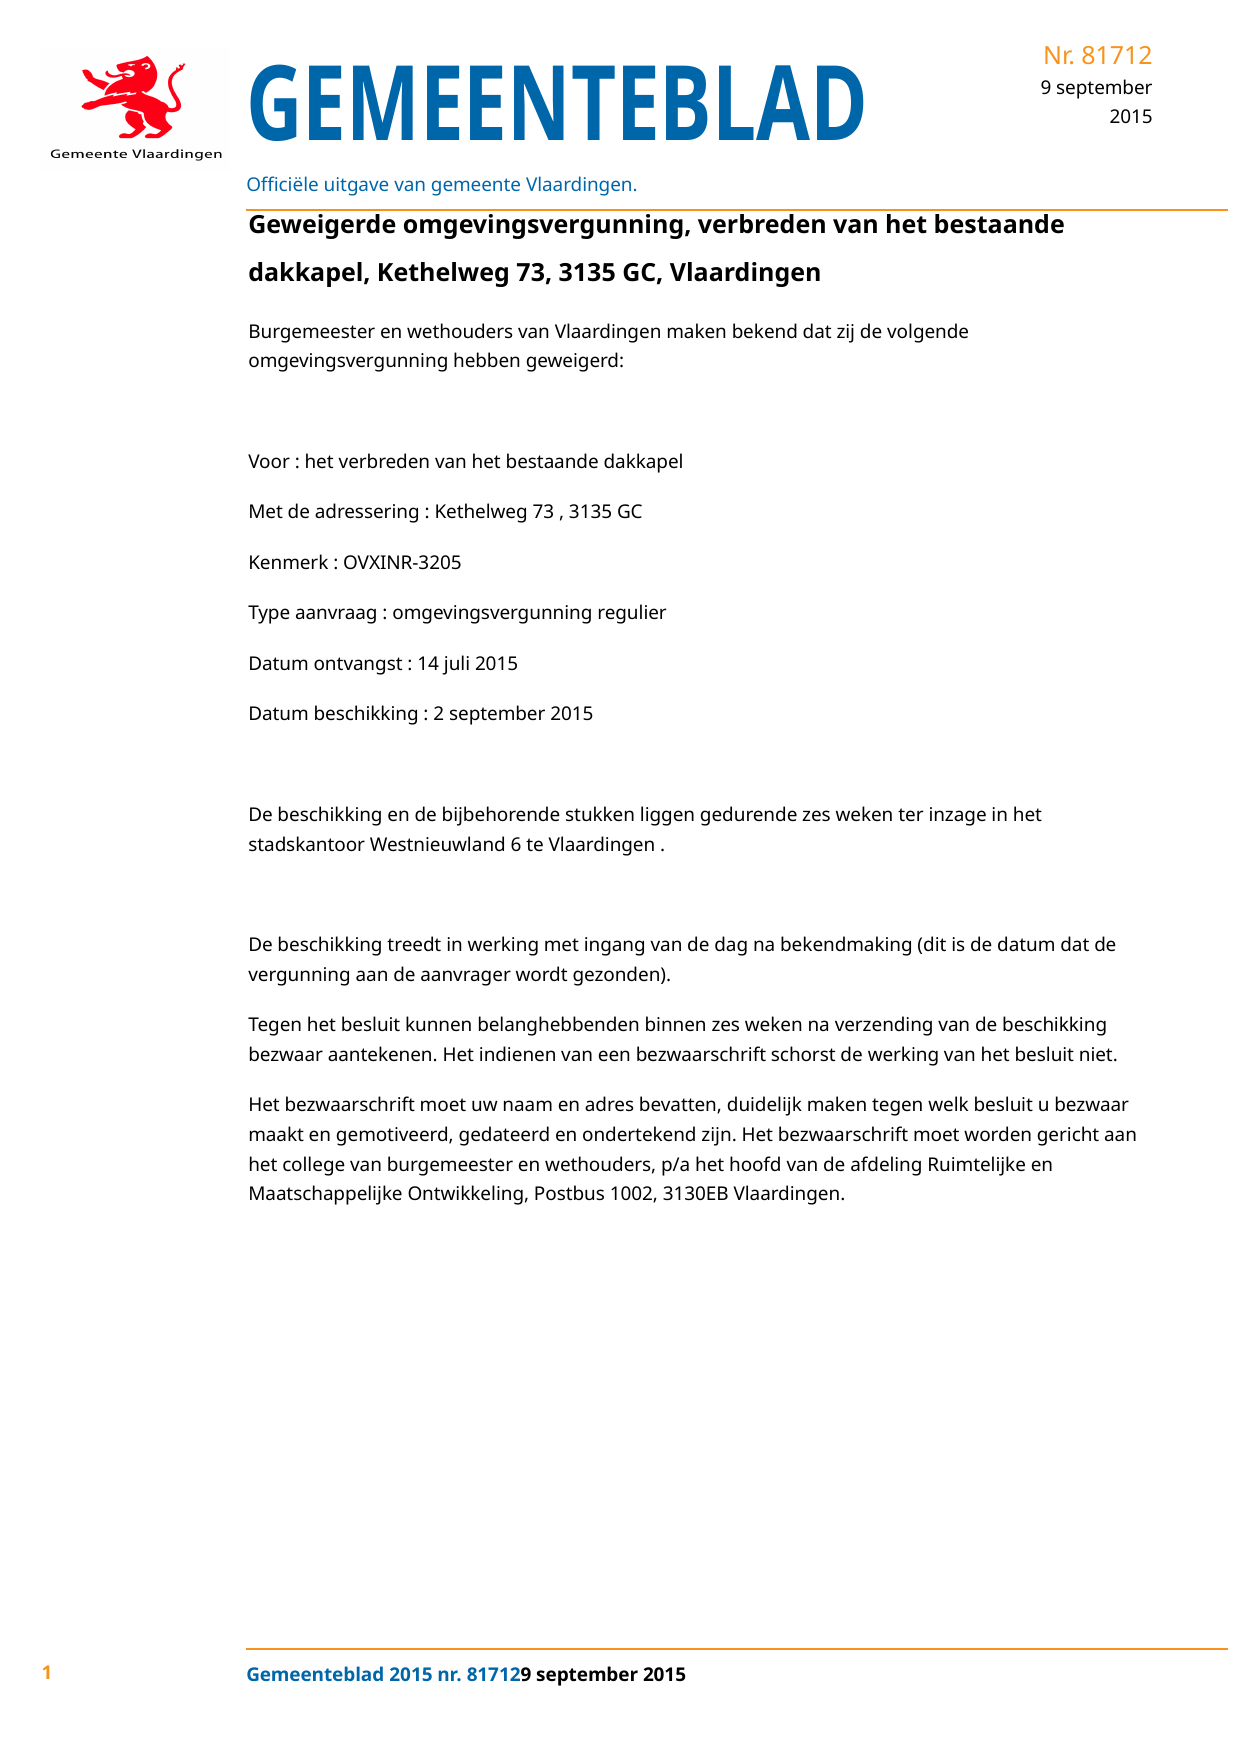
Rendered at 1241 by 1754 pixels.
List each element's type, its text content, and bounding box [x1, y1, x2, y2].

text Tegen het besluit kunnen belanghebbenden binnen zes weken na verzending van de beschikking bezwaar aantekenen. Het indienen van een bezwaarschrift schorst de werking van het besluit niet. [248, 1012, 1152, 1067]
text Burgemeester en wethouders van Vlaardingen maken bekend dat zij de volgende omgevingsvergunning hebben geweigerd: [248, 318, 1152, 373]
text Kenmerk : OVXINR-3205 [248, 549, 1152, 575]
text Type aanvraag : omgevingsvergunning regulier [248, 599, 1152, 625]
text De beschikking treedt in werking met ingang van de dag na bekendmaking (dit is de datum dat de vergunning aan de aanvrager wordt gezonden). [248, 932, 1152, 987]
text Met de adressering : Kethelweg 73 , 3135 GC [248, 499, 1152, 524]
text Voor : het verbreden van het bestaande dakkapel [248, 448, 1152, 474]
text Datum ontvangst : 14 juli 2015 [248, 650, 1152, 676]
text Het bezwaarschrift moet uw naam en adres bevatten, duidelijk maken tegen welk besluit u bezwaar maakt en gemotiveerd, gedateerd en ondertekend zijn. Het bezwaarschrift moet worden gericht aan het college van burgemeester en wethouders, p/a het hoofd van de afdeling Ruimtelijke en Maatschappelijke Ontwikkeling, Postbus 1002, 3130EB Vlaardingen. [248, 1092, 1152, 1206]
text De beschikking en de bijbehorende stukken liggen gedurende zes weken ter inzage in het stadskantoor Westnieuwland 6 te Vlaardingen . [248, 801, 1152, 857]
text Datum beschikking : 2 september 2015 [248, 700, 1152, 726]
picture [41, 47, 231, 172]
text Geweigerde omgevingsvergunning, verbreden van het bestaande dakkapel, Kethelweg 73, 3135 GC, Vlaardingen [248, 211, 1152, 288]
